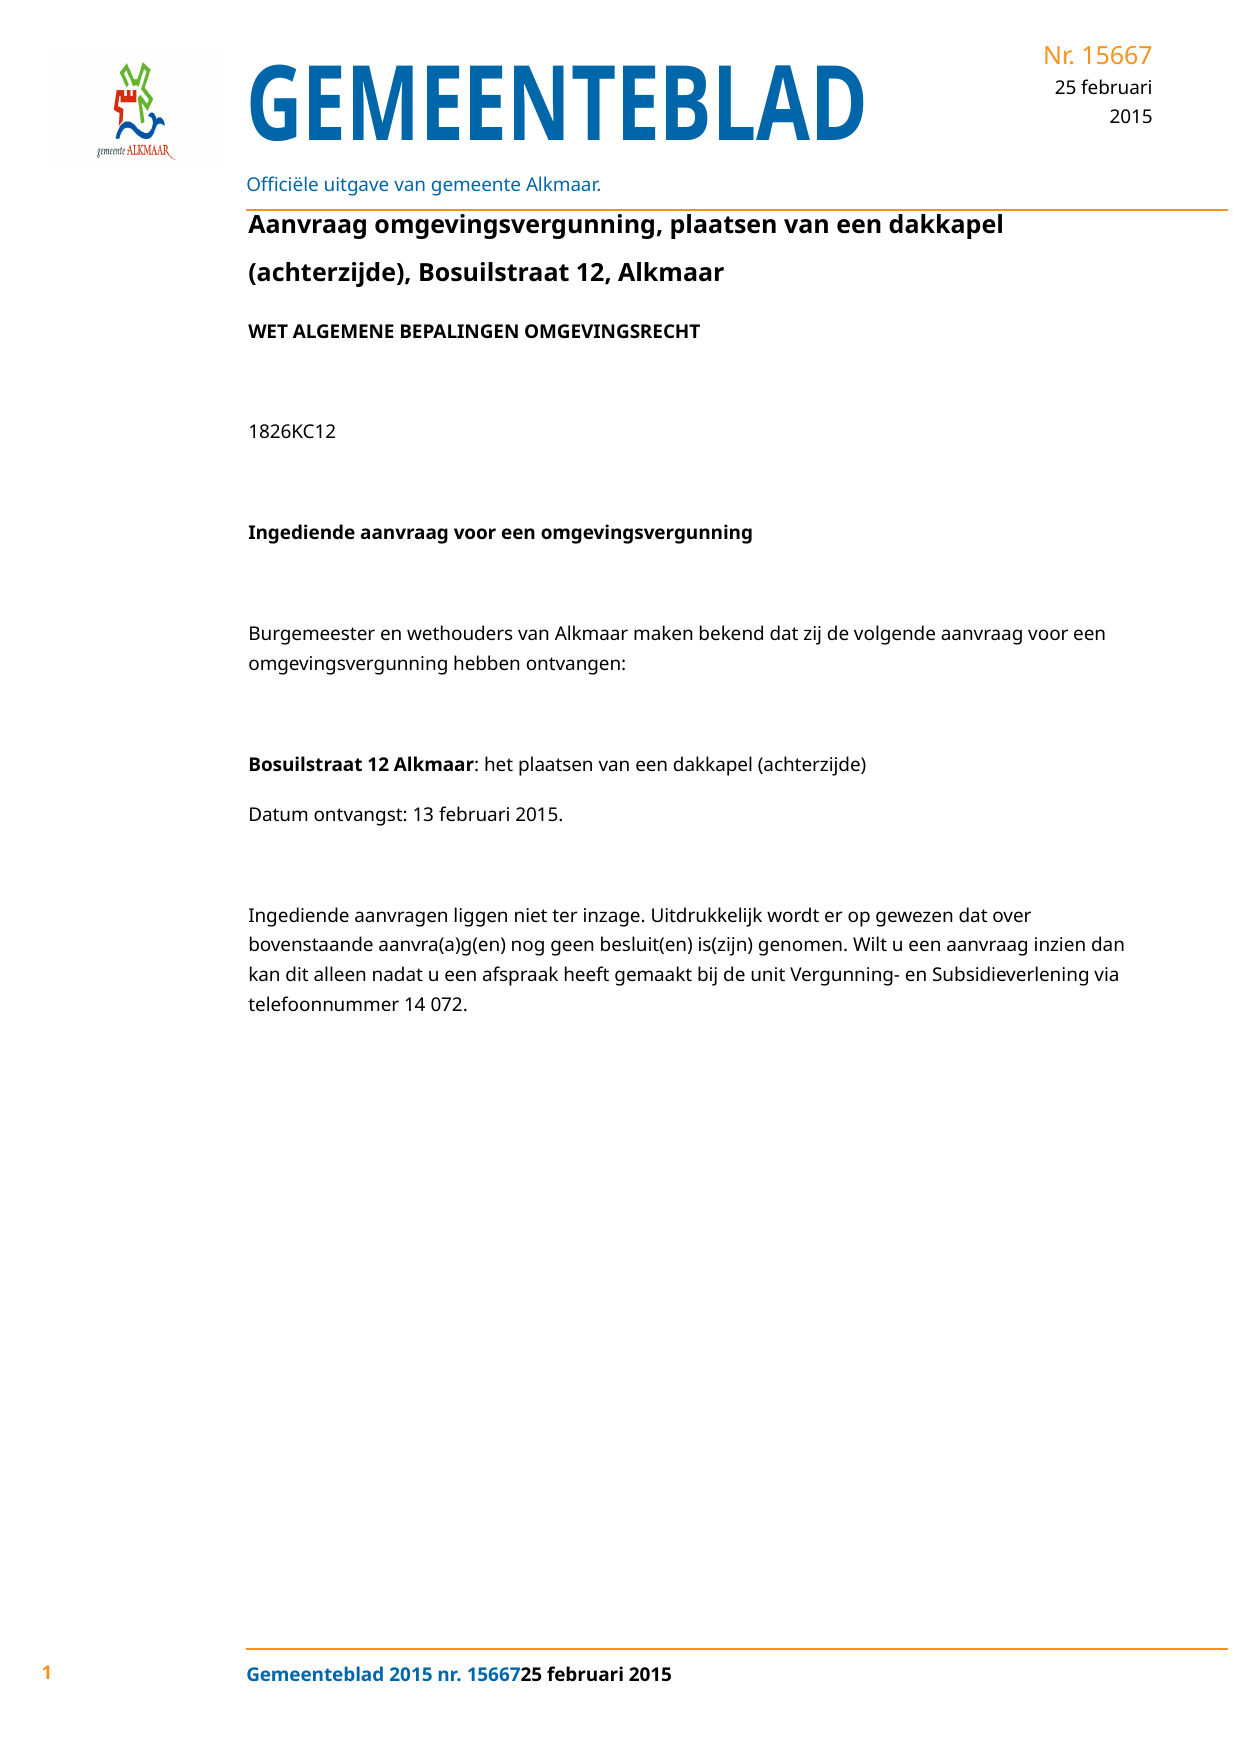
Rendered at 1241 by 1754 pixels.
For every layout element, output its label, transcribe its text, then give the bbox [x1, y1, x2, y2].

text Burgemeester en wethouders van Alkmaar maken bekend dat zij de volgende aanvraag voor een omgevingsvergunning hebben ontvangen: [248, 620, 1152, 676]
picture [41, 47, 231, 172]
text Ingediende aanvragen liggen niet ter inzage. Uitdrukkelijk wordt er op gewezen dat over bovenstaande aanvra(a)g(en) nog geen besluit(en) is(zijn) genomen. Wilt u een aanvraag inzien dan kan dit alleen nadat u een afspraak heeft gemaakt bij de unit Vergunning- en Subsidieverlening via telefoonnummer 14 072. [248, 902, 1152, 1017]
text 1826KC12 [248, 419, 1152, 444]
text Bosuilstraat 12 Alkmaar: het plaatsen van een dakkapel (achterzijde) [248, 751, 1152, 777]
text Datum ontvangst: 13 februari 2015. [248, 801, 1152, 827]
text Ingediende aanvraag voor een omgevingsvergunning [248, 519, 1152, 545]
text Aanvraag omgevingsvergunning, plaatsen van een dakkapel (achterzijde), Bosuilstraat 12, Alkmaar [248, 211, 1152, 288]
text WET ALGEMENE BEPALINGEN OMGEVINGSRECHT [248, 318, 1152, 344]
